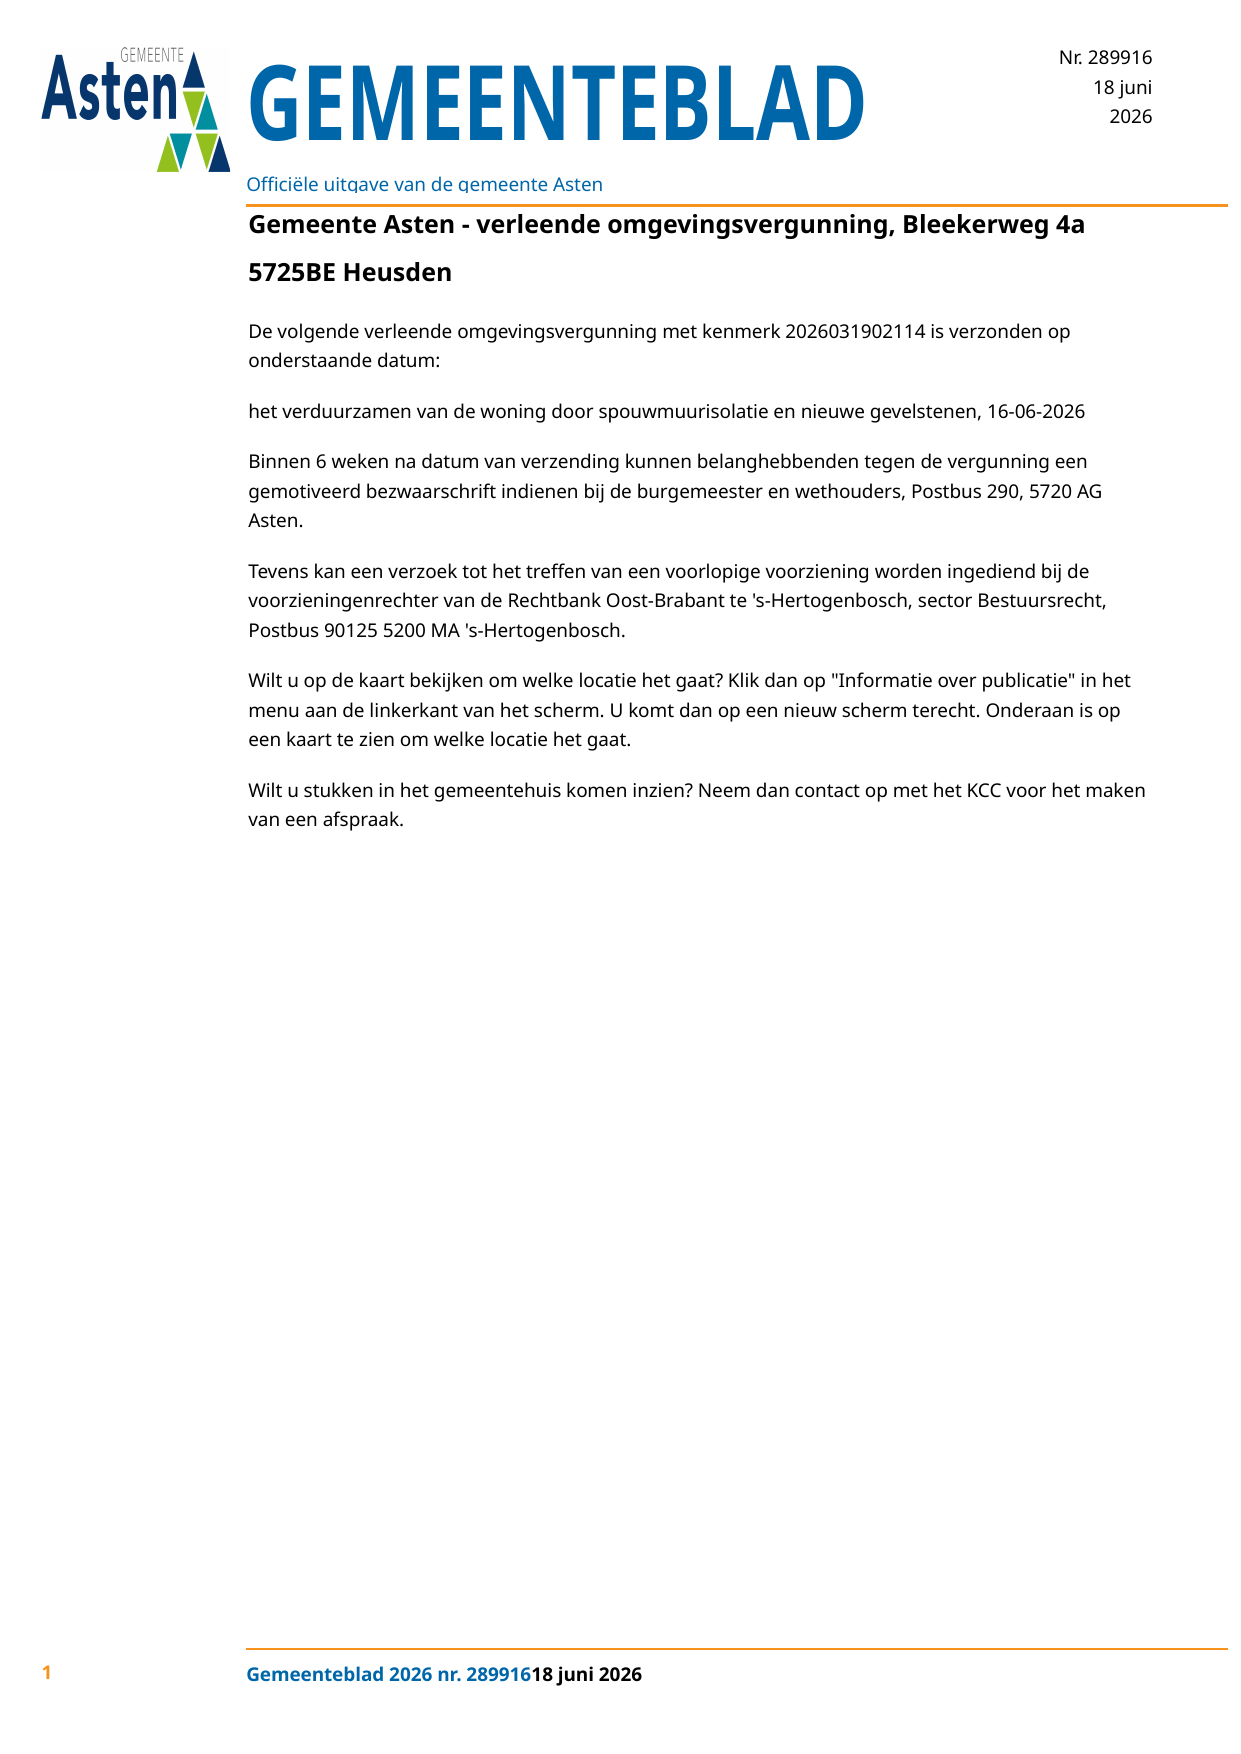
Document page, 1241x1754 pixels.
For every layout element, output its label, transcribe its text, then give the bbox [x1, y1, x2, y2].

text De volgende verleende omgevingsvergunning met kenmerk 2026031902114 is verzonden op onderstaande datum: [248, 318, 1152, 373]
text Wilt u op de kaart bekijken om welke locatie het gaat? Klik dan op "Informatie over publicatie" in het menu aan de linkerkant van het scherm. U komt dan op een nieuw scherm terecht. Onderaan is op een kaart te zien om welke locatie het gaat. [248, 667, 1152, 752]
text Gemeente Asten - verleende omgevingsvergunning, Bleekerweg 4a 5725BE Heusden [248, 207, 1152, 288]
text Tevens kan een verzoek tot het treffen van een voorlopige voorziening worden ingediend bij de voorzieningenrechter van de Rechtbank Oost-Brabant te 's-Hertogenbosch, sector Bestuursrecht, Postbus 90125 5200 MA 's-Hertogenbosch. [248, 558, 1152, 643]
picture [41, 47, 231, 172]
text Wilt u stukken in het gemeentehuis komen inzien? Neem dan contact op met het KCC voor het maken van een afspraak. [248, 777, 1152, 832]
text het verduurzamen van de woning door spouwmuurisolatie en nieuwe gevelstenen, 16-06-2026 [248, 398, 1152, 424]
text Binnen 6 weken na datum van verzending kunnen belanghebbenden tegen de vergunning een gemotiveerd bezwaarschrift indienen bij de burgemeester en wethouders, Postbus 290, 5720 AG Asten. [248, 448, 1152, 533]
